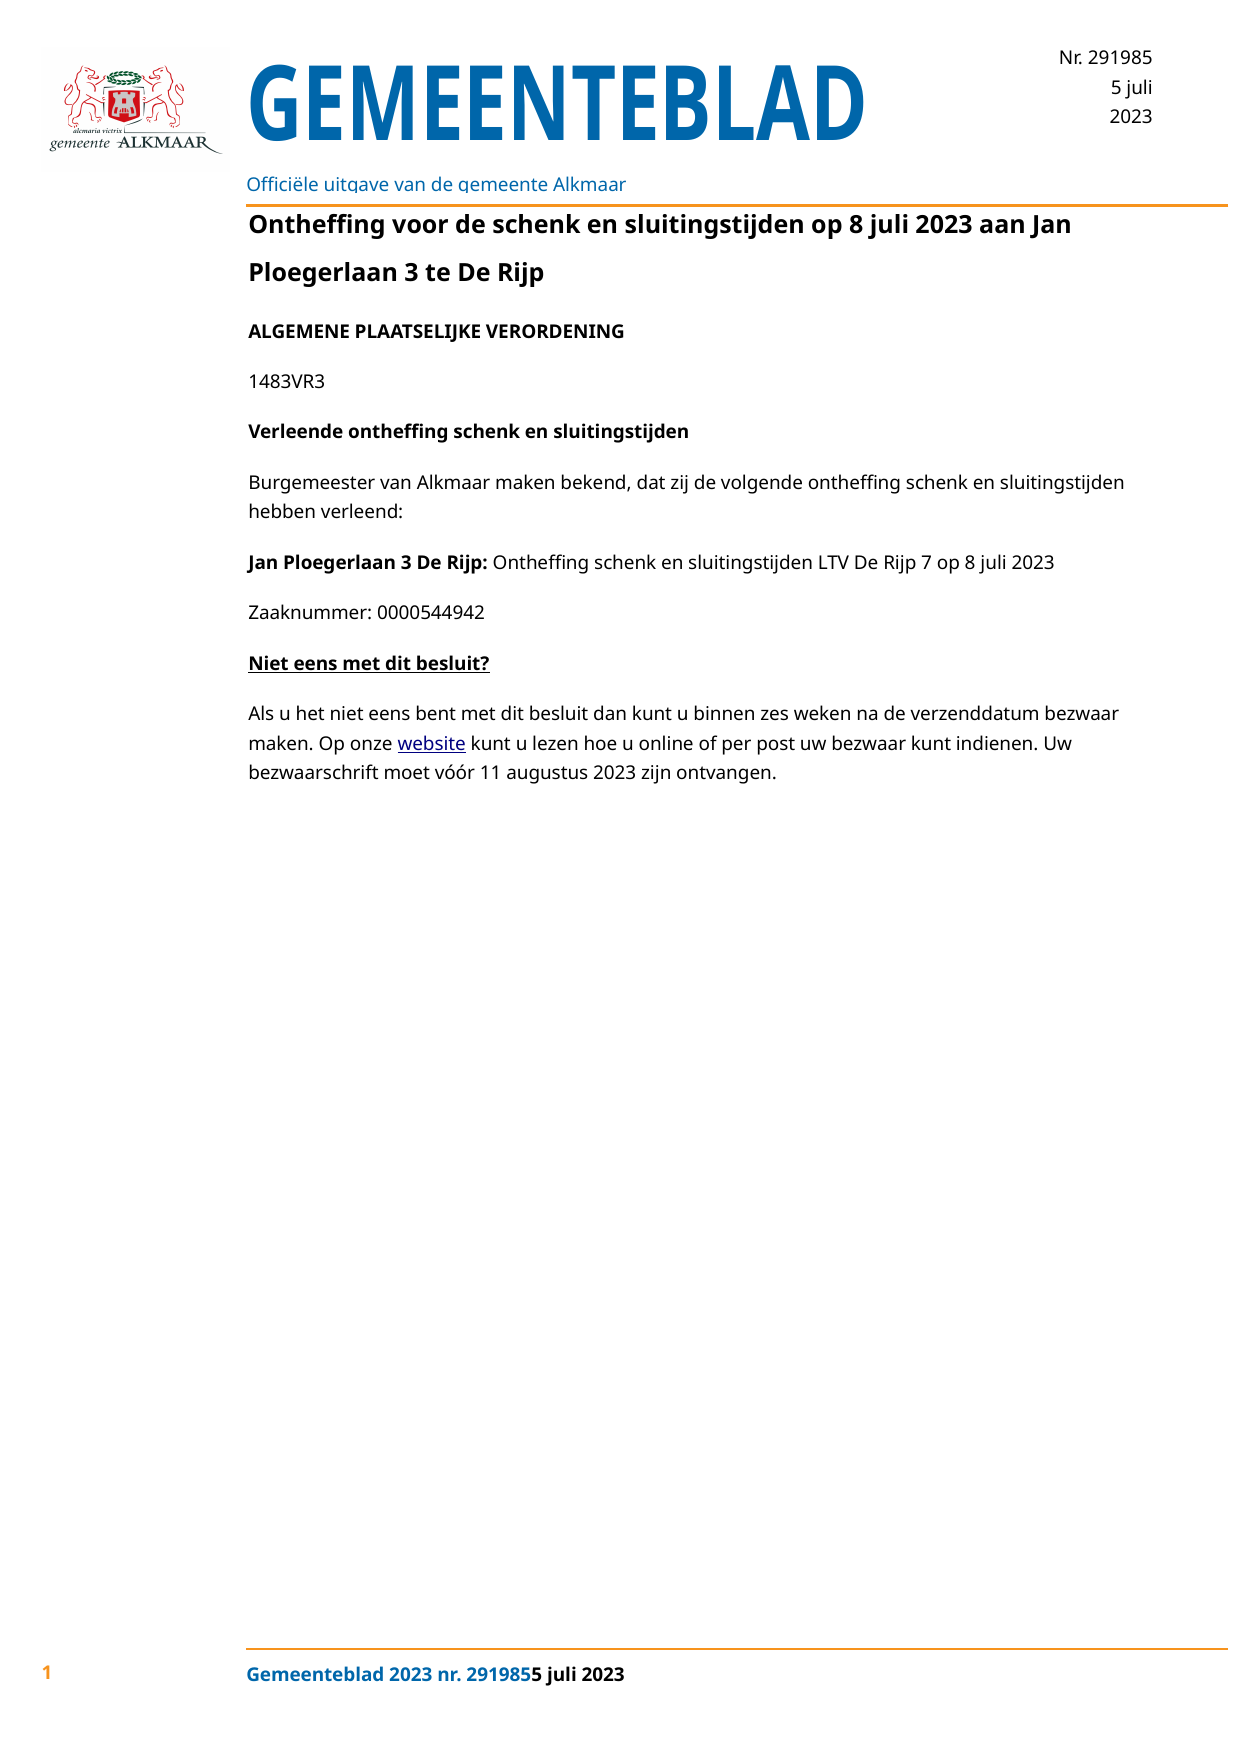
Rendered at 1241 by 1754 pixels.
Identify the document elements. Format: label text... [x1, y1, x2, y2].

text Als u het niet eens bent met dit besluit dan kunt u binnen zes weken na de verzenddatum bezwaar maken. Op onze website kunt u lezen hoe u online of per post uw bezwaar kunt indienen. Uw bezwaarschrift moet vóór 11 augustus 2023 zijn ontvangen. [248, 700, 1152, 785]
text Ontheffing voor de schenk en sluitingstijden op 8 juli 2023 aan Jan Ploegerlaan 3 te De Rijp [248, 207, 1152, 288]
text Niet eens met dit besluit? [248, 650, 1152, 676]
text Jan Ploegerlaan 3 De Rijp: Ontheffing schenk en sluitingstijden LTV De Rijp 7 op 8 juli 2023 [248, 549, 1152, 575]
picture [41, 47, 231, 172]
text ALGEMENE PLAATSELIJKE VERORDENING [248, 318, 1152, 344]
text 1483VR3 [248, 368, 1152, 394]
text Verleende ontheffing schenk en sluitingstijden [248, 419, 1152, 444]
text Burgemeester van Alkmaar maken bekend, dat zij de volgende ontheffing schenk en sluitingstijden hebben verleend: [248, 469, 1152, 524]
text Zaaknummer: 0000544942 [248, 599, 1152, 625]
